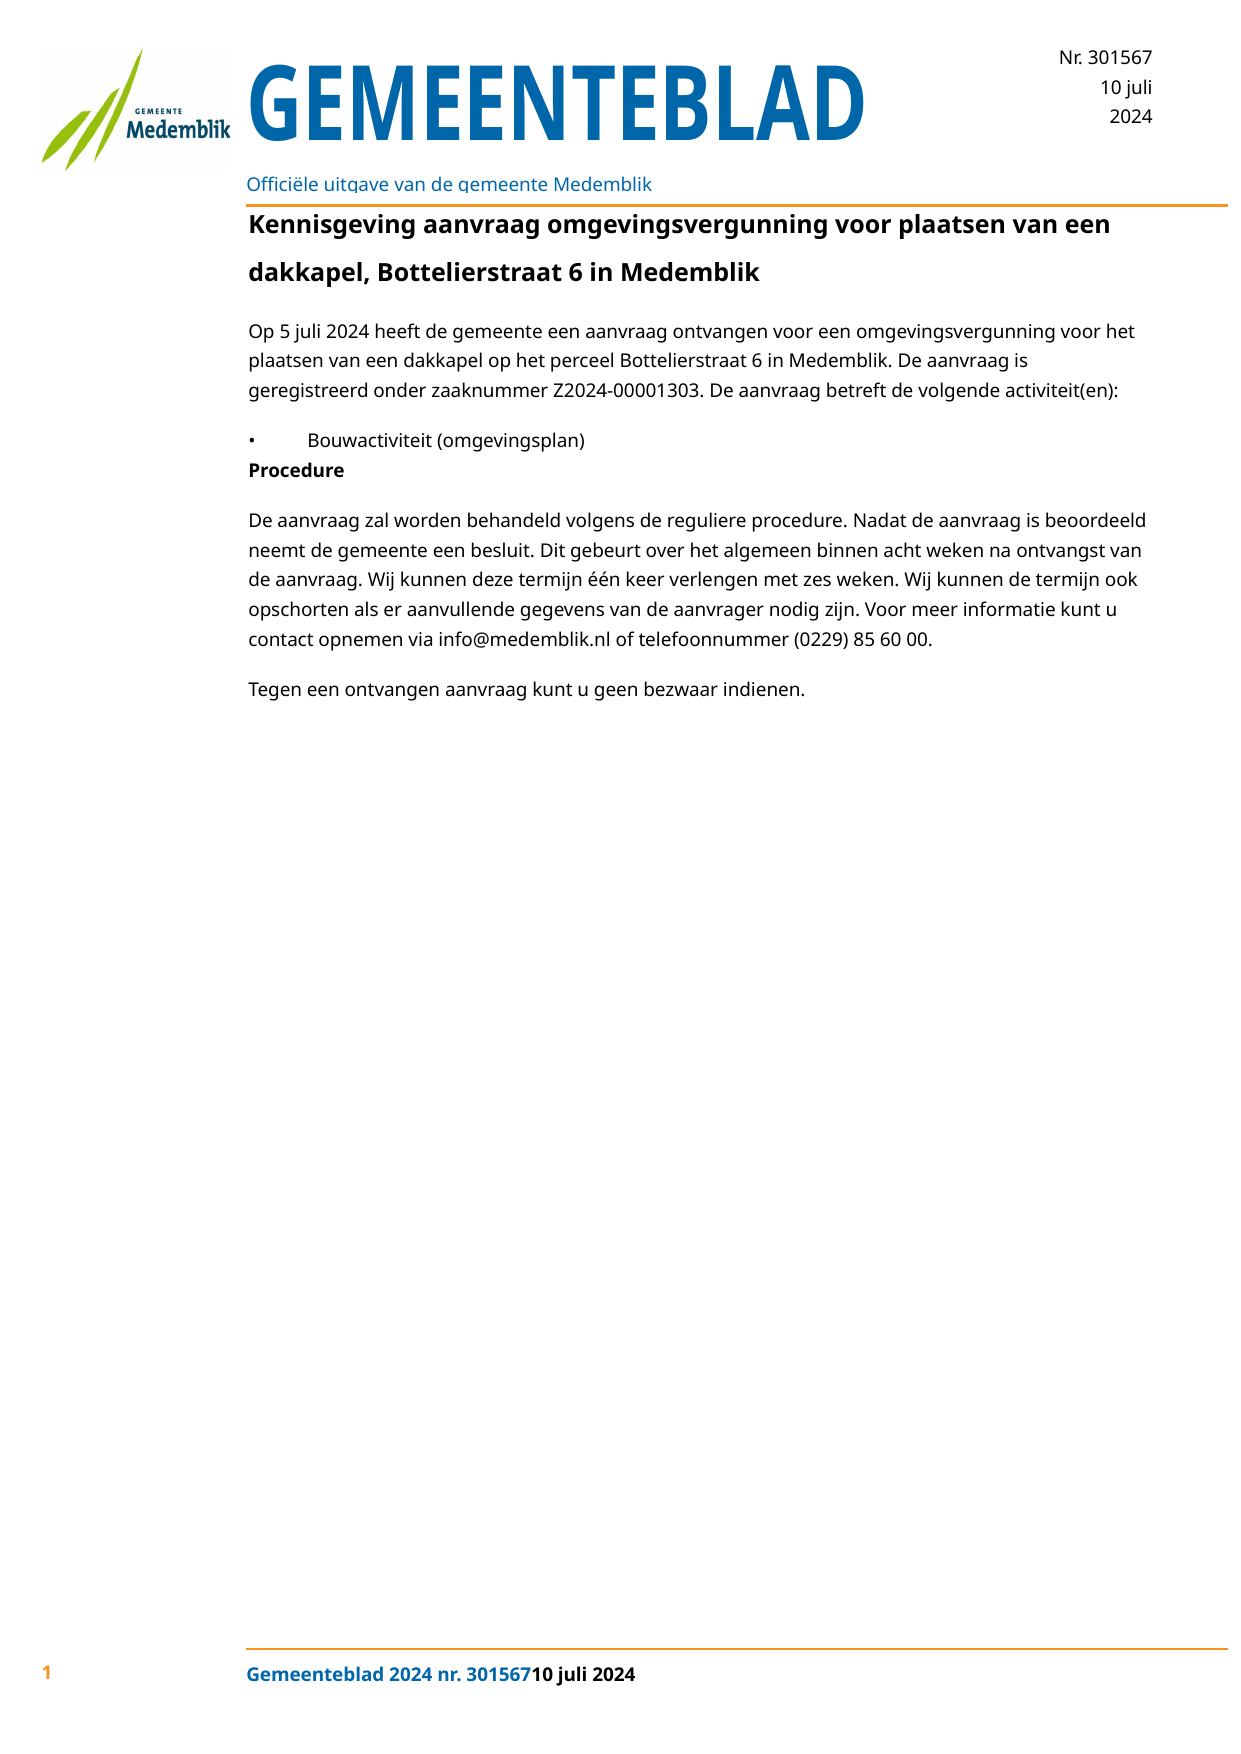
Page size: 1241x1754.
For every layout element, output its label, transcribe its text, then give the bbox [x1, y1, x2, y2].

text Tegen een ontvangen aanvraag kunt u geen bezwaar indienen. [248, 676, 1152, 702]
picture [41, 47, 231, 172]
text Kennisgeving aanvraag omgevingsvergunning voor plaatsen van een dakkapel, Bottelierstraat 6 in Medemblik [248, 207, 1152, 288]
text Procedure [248, 457, 1152, 483]
text Op 5 juli 2024 heeft de gemeente een aanvraag ontvangen voor een omgevingsvergunning voor het plaatsen van een dakkapel op het perceel Bottelierstraat 6 in Medemblik. De aanvraag is geregistreerd onder zaaknummer Z2024-00001303. De aanvraag betreft de volgende activiteit(en): [248, 318, 1152, 403]
list Bouwactiviteit (omgevingsplan) [248, 427, 1152, 453]
text De aanvraag zal worden behandeld volgens de reguliere procedure. Nadat de aanvraag is beoordeeld neemt de gemeente een besluit. Dit gebeurt over het algemeen binnen acht weken na ontvangst van de aanvraag. Wij kunnen deze termijn één keer verlengen met zes weken. Wij kunnen de termijn ook opschorten als er aanvullende gegevens van de aanvrager nodig zijn. Voor meer informatie kunt u contact opnemen via info@medemblik.nl of telefoonnummer (0229) 85 60 00. [248, 507, 1152, 652]
